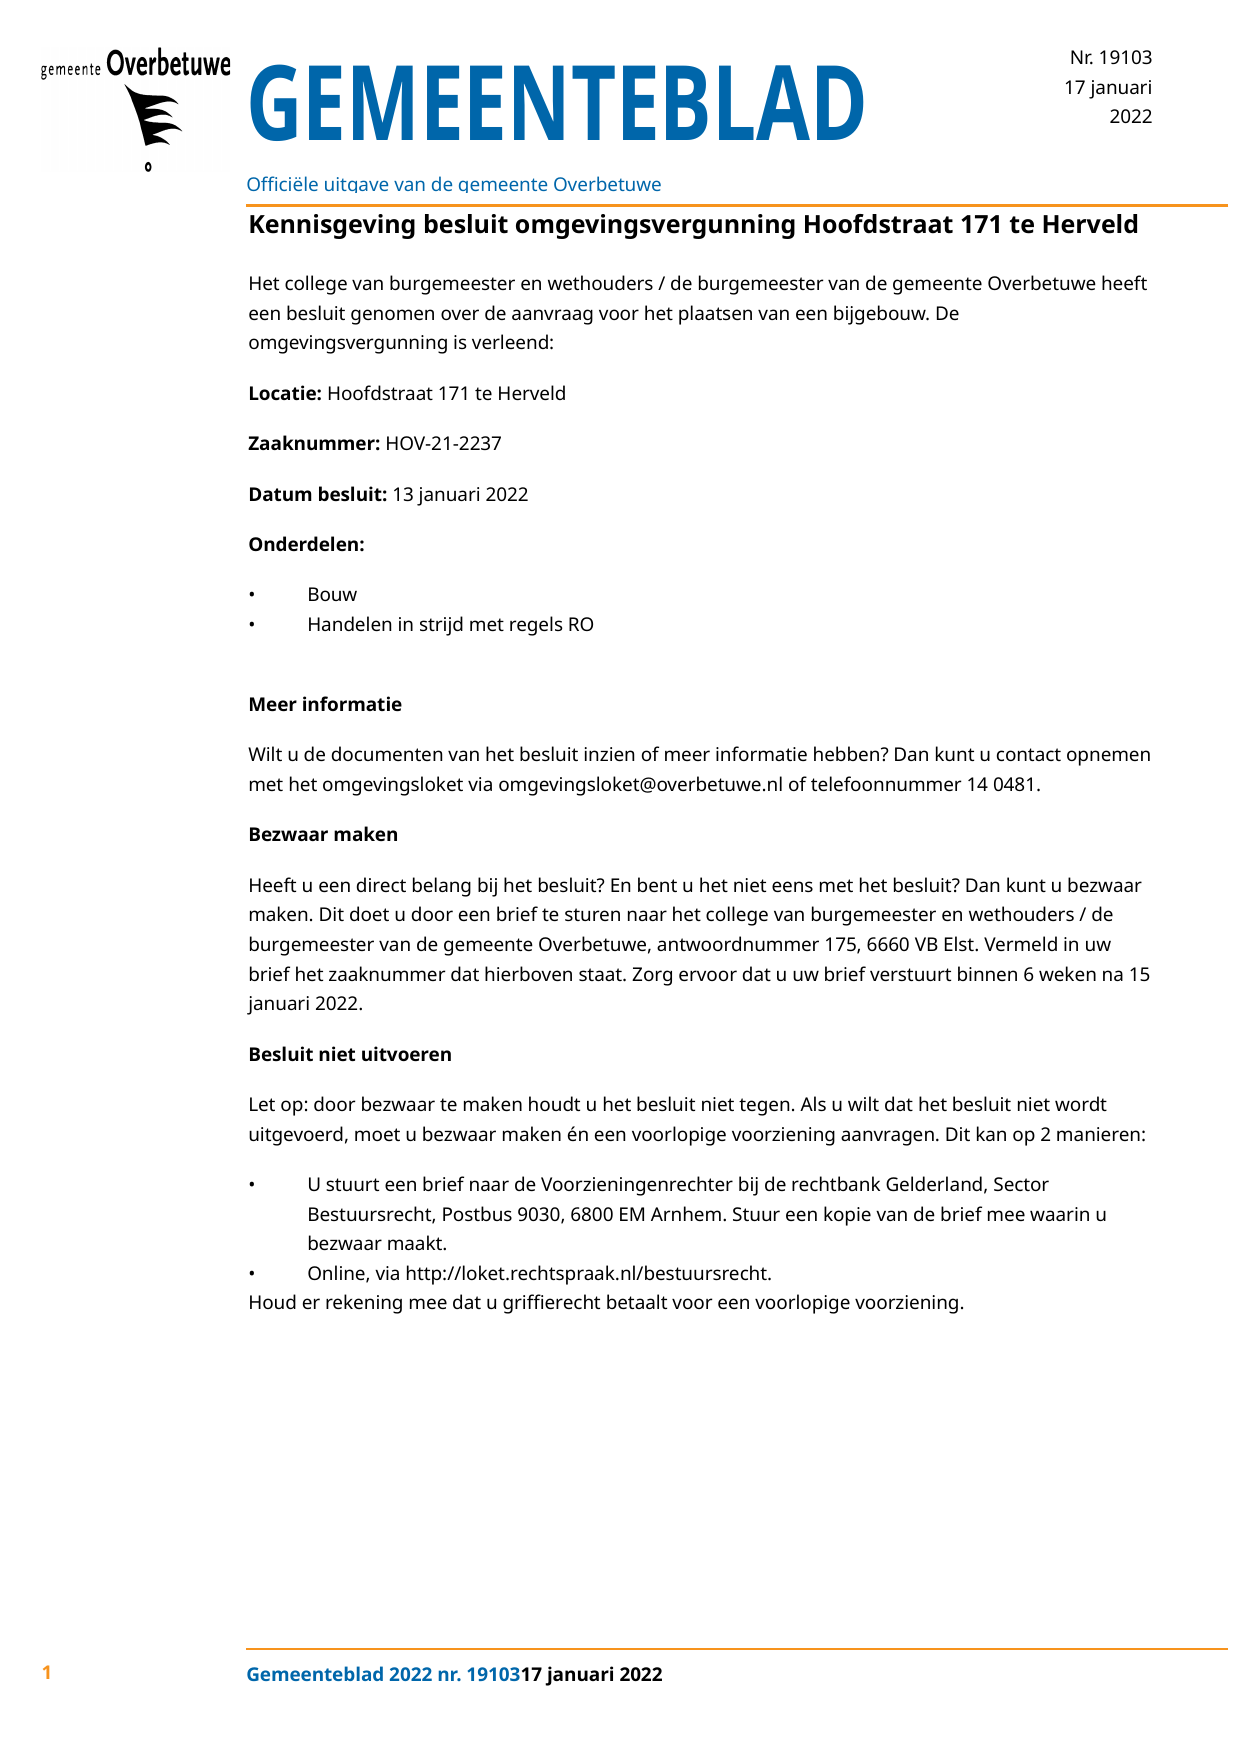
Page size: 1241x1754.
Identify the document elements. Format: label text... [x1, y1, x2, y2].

text Zaaknummer: HOV-21-2237 [248, 430, 1152, 456]
list Bouw [248, 582, 1152, 607]
text Kennisgeving besluit omgevingsvergunning Hoofdstraat 171 te Herveld [248, 207, 1152, 241]
text Houd er rekening mee dat u griffierecht betaalt voor een voorlopige voorziening. [248, 1289, 1152, 1315]
text Het college van burgemeester en wethouders / de burgemeester van de gemeente Overbetuwe heeft een besluit genomen over de aanvraag voor het plaatsen van een bijgebouw. De omgevingsvergunning is verleend: [248, 270, 1152, 355]
picture [41, 47, 231, 172]
list U stuurt een brief naar de Voorzieningenrechter bij de rechtbank Gelderland, Sector Bestuursrecht, Postbus 9030, 6800 EM Arnhem. Stuur een kopie van de brief mee waarin u bezwaar maakt. [248, 1171, 1152, 1256]
text Heeft u een direct belang bij het besluit? En bent u het niet eens met het besluit? Dan kunt u bezwaar maken. Dit doet u door een brief te sturen naar het college van burgemeester en wethouders / de burgemeester van de gemeente Overbetuwe, antwoordnummer 175, 6660 VB Elst. Vermeld in uw brief het zaaknummer dat hierboven staat. Zorg ervoor dat u uw brief verstuurt binnen 6 weken na 15 januari 2022. [248, 872, 1152, 1016]
text Besluit niet uitvoeren [248, 1041, 1152, 1066]
text Onderdelen: [248, 531, 1152, 557]
text Meer informatie [248, 691, 1152, 717]
text Datum besluit: 13 januari 2022 [248, 481, 1152, 506]
text Let op: door bezwaar te maken houdt u het besluit niet tegen. Als u wilt dat het besluit niet wordt uitgevoerd, moet u bezwaar maken én een voorlopige voorziening aanvragen. Dit kan op 2 manieren: [248, 1091, 1152, 1146]
list Online, via http://loket.rechtspraak.nl/bestuursrecht. [248, 1260, 1152, 1286]
text Wilt u de documenten van het besluit inzien of meer informatie hebben? Dan kunt u contact opnemen met het omgevingsloket via omgevingsloket@overbetuwe.nl of telefoonnummer 14 0481. [248, 742, 1152, 797]
list Handelen in strijd met regels RO [248, 611, 1152, 637]
text Locatie: Hoofdstraat 171 te Herveld [248, 380, 1152, 406]
text Bezwaar maken [248, 822, 1152, 847]
